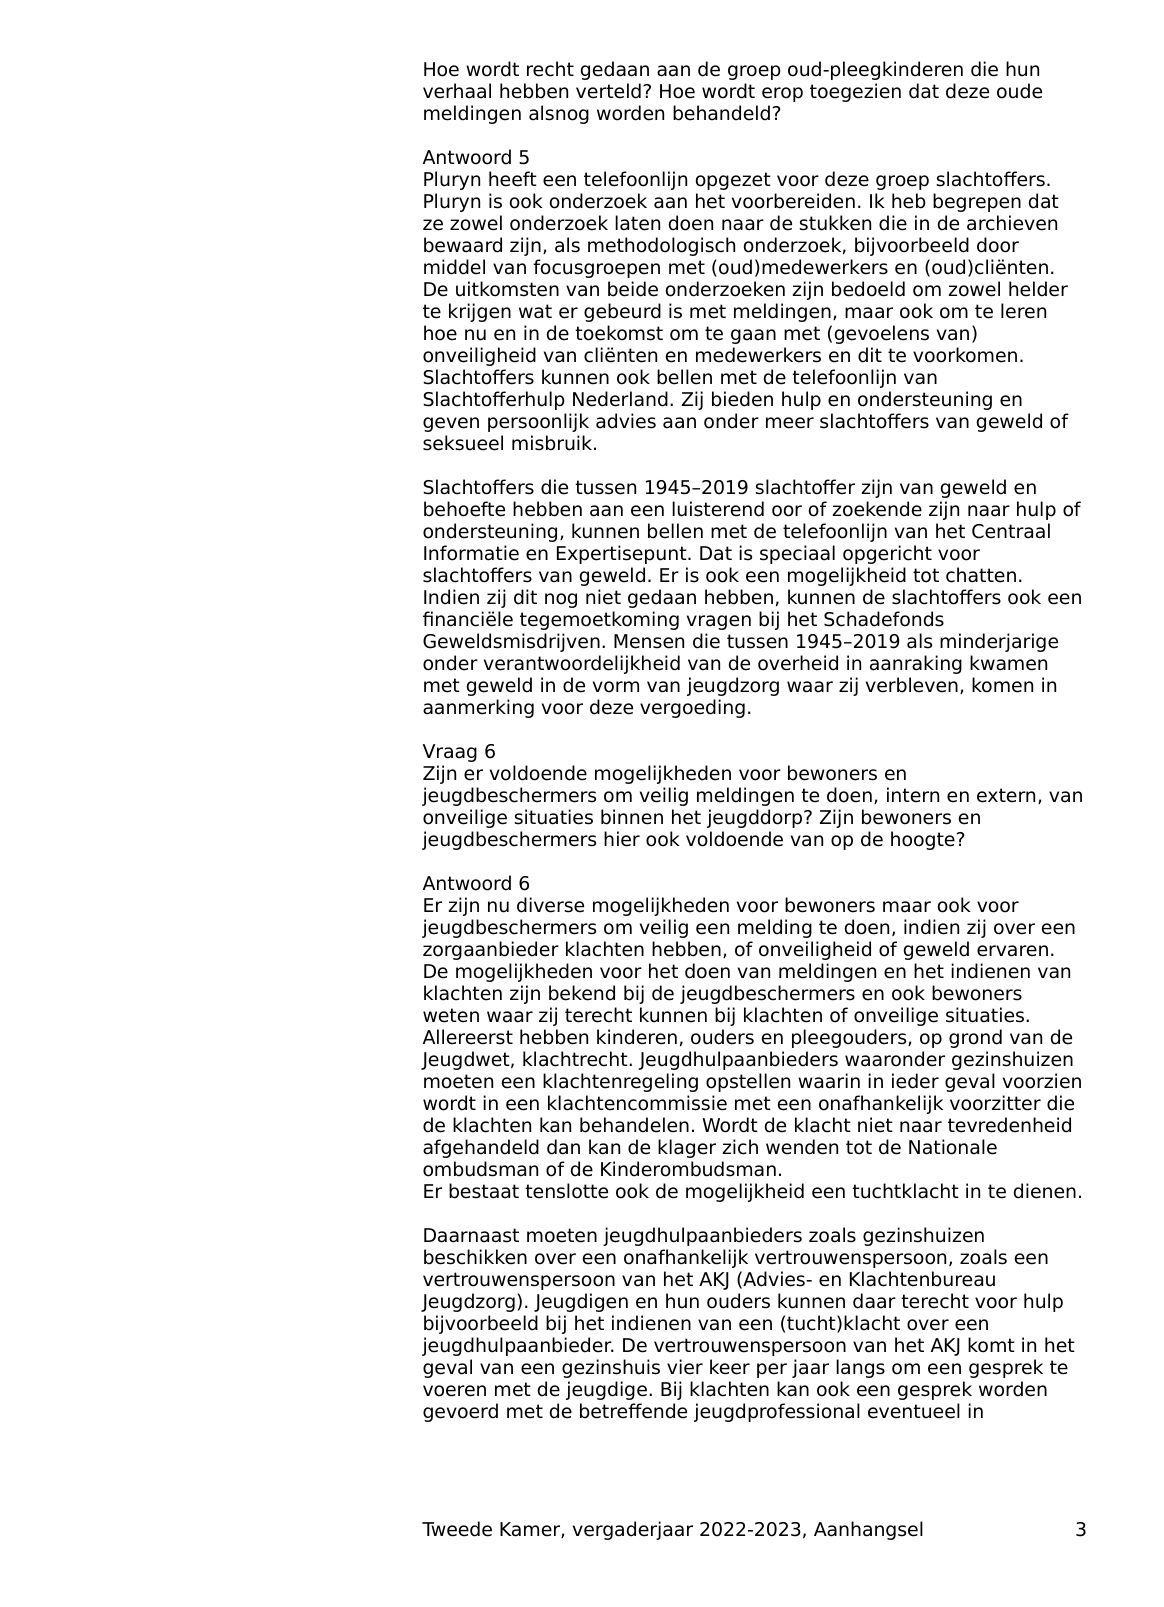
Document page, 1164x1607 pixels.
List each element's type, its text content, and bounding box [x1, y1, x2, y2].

text Slachtoffers kunnen ook bellen met de telefoonlijn van Slachtofferhulp Nederland. Zij bieden hulp en ondersteuning en geven persoonlijk advies aan onder meer slachtoffers van geweld of seksueel misbruik. [422, 367, 1087, 455]
text Antwoord 5 [422, 147, 1087, 169]
text Allereerst hebben kinderen, ouders en pleegouders, op grond van de Jeugdwet, klachtrecht. Jeugdhulpaanbieders waaronder gezinshuizen moeten een klachtenregeling opstellen waarin in ieder geval voorzien wordt in een klachtencommissie met een onafhankelijk voorzitter die de klachten kan behandelen. Wordt de klacht niet naar tevredenheid afgehandeld dan kan de klager zich wenden tot de Nationale ombudsman of de Kinderombudsman. [422, 1027, 1087, 1181]
text Er zijn nu diverse mogelijkheden voor bewoners maar ook voor jeugdbeschermers om veilig een melding te doen, indien zij over een zorgaanbieder klachten hebben, of onveiligheid of geweld ervaren. De mogelijkheden voor het doen van meldingen en het indienen van klachten zijn bekend bij de jeugdbeschermers en ook bewoners weten waar zij terecht kunnen bij klachten of onveilige situaties. [422, 895, 1087, 1027]
text Hoe wordt recht gedaan aan de groep oud-pleegkinderen die hun verhaal hebben verteld? Hoe wordt erop toegezien dat deze oude meldingen alsnog worden behandeld? [422, 59, 1087, 125]
text Daarnaast moeten jeugdhulpaanbieders zoals gezinshuizen beschikken over een onafhankelijk vertrouwenspersoon, zoals een vertrouwenspersoon van het AKJ (Advies- en Klachtenbureau Jeugdzorg). Jeugdigen en hun ouders kunnen daar terecht voor hulp bijvoorbeeld bij het indienen van een (tucht)klacht over een jeugdhulpaanbieder. De vertrouwenspersoon van het AKJ komt in het geval van een gezinshuis vier keer per jaar langs om een gesprek te voeren met de jeugdige. Bij klachten kan ook een gesprek worden gevoerd met de betreffende jeugdprofessional eventueel in [422, 1225, 1087, 1423]
text Antwoord 6 [422, 873, 1087, 895]
text Zijn er voldoende mogelijkheden voor bewoners en jeugdbeschermers om veilig meldingen te doen, intern en extern, van onveilige situaties binnen het jeugddorp? Zijn bewoners en jeugdbeschermers hier ook voldoende van op de hoogte? [422, 763, 1087, 851]
text Indien zij dit nog niet gedaan hebben, kunnen de slachtoffers ook een financiële tegemoetkoming vragen bij het Schadefonds Geweldsmisdrijven. Mensen die tussen 1945–2019 als minderjarige onder verantwoordelijkheid van de overheid in aanraking kwamen met geweld in de vorm van jeugdzorg waar zij verbleven, komen in aanmerking voor deze vergoeding. [422, 587, 1087, 719]
text Pluryn is ook onderzoek aan het voorbereiden. Ik heb begrepen dat ze zowel onderzoek laten doen naar de stukken die in de archieven bewaard zijn, als methodologisch onderzoek, bijvoorbeeld door middel van focusgroepen met (oud)medewerkers en (oud)cliënten. De uitkomsten van beide onderzoeken zijn bedoeld om zowel helder te krijgen wat er gebeurd is met meldingen, maar ook om te leren hoe nu en in de toekomst om te gaan met (gevoelens van) onveiligheid van cliënten en medewerkers en dit te voorkomen. [422, 191, 1087, 367]
text Vraag 6 [422, 741, 1087, 763]
text Slachtoffers die tussen 1945–2019 slachtoffer zijn van geweld en behoefte hebben aan een luisterend oor of zoekende zijn naar hulp of ondersteuning, kunnen bellen met de telefoonlijn van het Centraal Informatie en Expertisepunt. Dat is speciaal opgericht voor slachtoffers van geweld. Er is ook een mogelijkheid tot chatten. [422, 477, 1087, 587]
text Er bestaat tenslotte ook de mogelijkheid een tuchtklacht in te dienen. [422, 1181, 1087, 1203]
text Pluryn heeft een telefoonlijn opgezet voor deze groep slachtoffers. [422, 169, 1087, 191]
